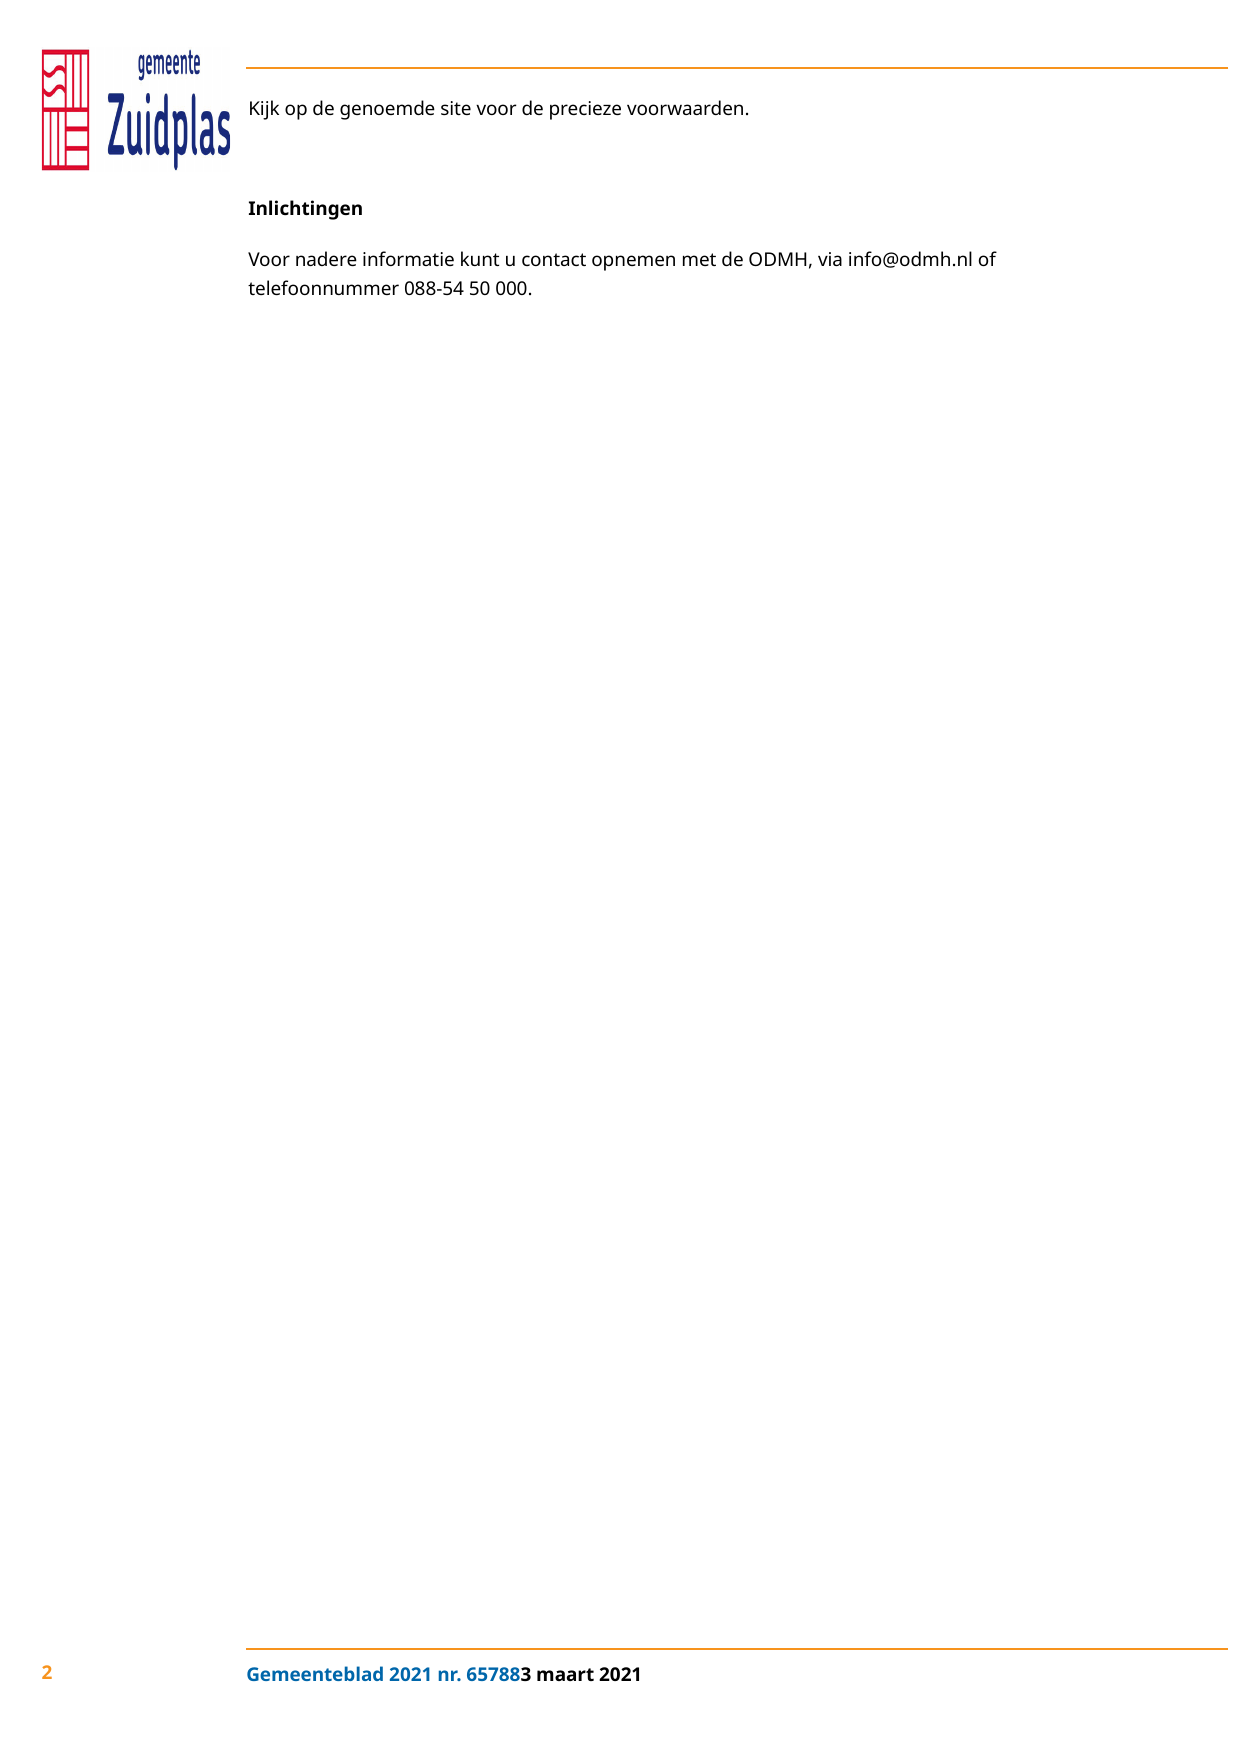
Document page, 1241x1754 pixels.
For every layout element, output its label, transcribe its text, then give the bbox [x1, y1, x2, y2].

text Voor nadere informatie kunt u contact opnemen met de ODMH, via info@odmh.nl of telefoonnummer 088-54 50 000. [248, 246, 1152, 301]
text Kijk op de genoemde site voor de precieze voorwaarden. [248, 95, 1152, 121]
picture [41, 47, 231, 172]
text Inlichtingen [248, 196, 1152, 221]
